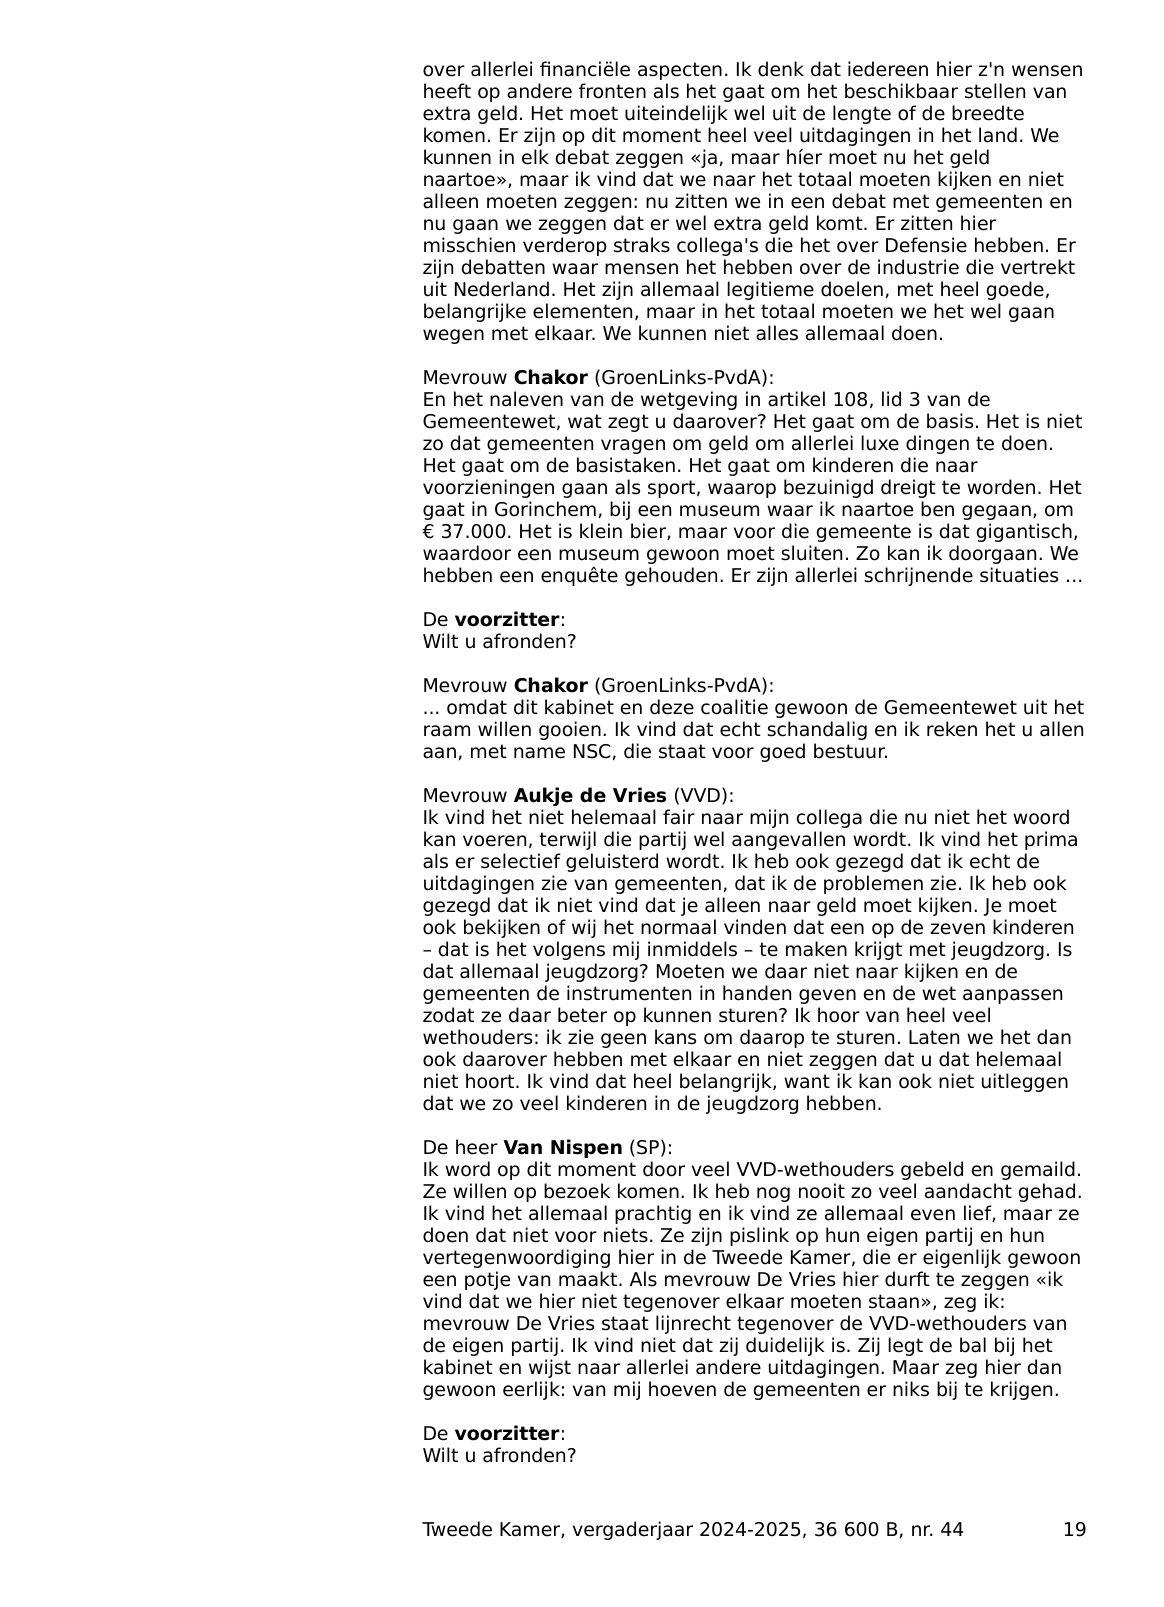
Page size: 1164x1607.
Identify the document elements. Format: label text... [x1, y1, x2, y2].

text Wilt u afronden? [422, 1445, 1087, 1467]
text over allerlei financiële aspecten. Ik denk dat iedereen hier z'n wensen heeft op andere fronten als het gaat om het beschikbaar stellen van extra geld. Het moet uiteindelijk wel uit de lengte of de breedte komen. Er zijn op dit moment heel veel uitdagingen in het land. We kunnen in elk debat zeggen «ja, maar híer moet nu het geld naartoe», maar ik vind dat we naar het totaal moeten kijken en niet alleen moeten zeggen: nu zitten we in een debat met gemeenten en nu gaan we zeggen dat er wel extra geld komt. Er zitten hier misschien verderop straks collega's die het over Defensie hebben. Er zijn debatten waar mensen het hebben over de industrie die vertrekt uit Nederland. Het zijn allemaal legitieme doelen, met heel goede, belangrijke elementen, maar in het totaal moeten we het wel gaan wegen met elkaar. We kunnen niet alles allemaal doen. [422, 59, 1087, 345]
text Mevrouw Chakor (GroenLinks-PvdA): [422, 367, 1087, 389]
text Mevrouw Chakor (GroenLinks-PvdA): [422, 675, 1087, 697]
text ... omdat dit kabinet en deze coalitie gewoon de Gemeentewet uit het raam willen gooien. Ik vind dat echt schandalig en ik reken het u allen aan, met name NSC, die staat voor goed bestuur. [422, 697, 1087, 763]
text De voorzitter: [422, 609, 1087, 631]
text En het naleven van de wetgeving in artikel 108, lid 3 van de Gemeentewet, wat zegt u daarover? Het gaat om de basis. Het is niet zo dat gemeenten vragen om geld om allerlei luxe dingen te doen. Het gaat om de basistaken. Het gaat om kinderen die naar voorzieningen gaan als sport, waarop bezuinigd dreigt te worden. Het gaat in Gorinchem, bij een museum waar ik naartoe ben gegaan, om € 37.000. Het is klein bier, maar voor die gemeente is dat gigantisch, waardoor een museum gewoon moet sluiten. Zo kan ik doorgaan. We hebben een enquête gehouden. Er zijn allerlei schrijnende situaties ... [422, 389, 1087, 587]
text Ik word op dit moment door veel VVD-wethouders gebeld en gemaild. Ze willen op bezoek komen. Ik heb nog nooit zo veel aandacht gehad. Ik vind het allemaal prachtig en ik vind ze allemaal even lief, maar ze doen dat niet voor niets. Ze zijn pislink op hun eigen partij en hun vertegenwoordiging hier in de Tweede Kamer, die er eigenlijk gewoon een potje van maakt. Als mevrouw De Vries hier durft te zeggen «ik vind dat we hier niet tegenover elkaar moeten staan», zeg ik: mevrouw De Vries staat lijnrecht tegenover de VVD-wethouders van de eigen partij. Ik vind niet dat zij duidelijk is. Zij legt de bal bij het kabinet en wijst naar allerlei andere uitdagingen. Maar zeg hier dan gewoon eerlijk: van mij hoeven de gemeenten er niks bij te krijgen. [422, 1159, 1087, 1401]
text Wilt u afronden? [422, 631, 1087, 653]
text Ik vind het niet helemaal fair naar mijn collega die nu niet het woord kan voeren, terwijl die partij wel aangevallen wordt. Ik vind het prima als er selectief geluisterd wordt. Ik heb ook gezegd dat ik echt de uitdagingen zie van gemeenten, dat ik de problemen zie. Ik heb ook gezegd dat ik niet vind dat je alleen naar geld moet kijken. Je moet ook bekijken of wij het normaal vinden dat een op de zeven kinderen – dat is het volgens mij inmiddels – te maken krijgt met jeugdzorg. Is dat allemaal jeugdzorg? Moeten we daar niet naar kijken en de gemeenten de instrumenten in handen geven en de wet aanpassen zodat ze daar beter op kunnen sturen? Ik hoor van heel veel wethouders: ik zie geen kans om daarop te sturen. Laten we het dan ook daarover hebben met elkaar en niet zeggen dat u dat helemaal niet hoort. Ik vind dat heel belangrijk, want ik kan ook niet uitleggen dat we zo veel kinderen in de jeugdzorg hebben. [422, 807, 1087, 1115]
text De voorzitter: [422, 1423, 1087, 1445]
text Mevrouw Aukje de Vries (VVD): [422, 785, 1087, 807]
text De heer Van Nispen (SP): [422, 1137, 1087, 1159]
